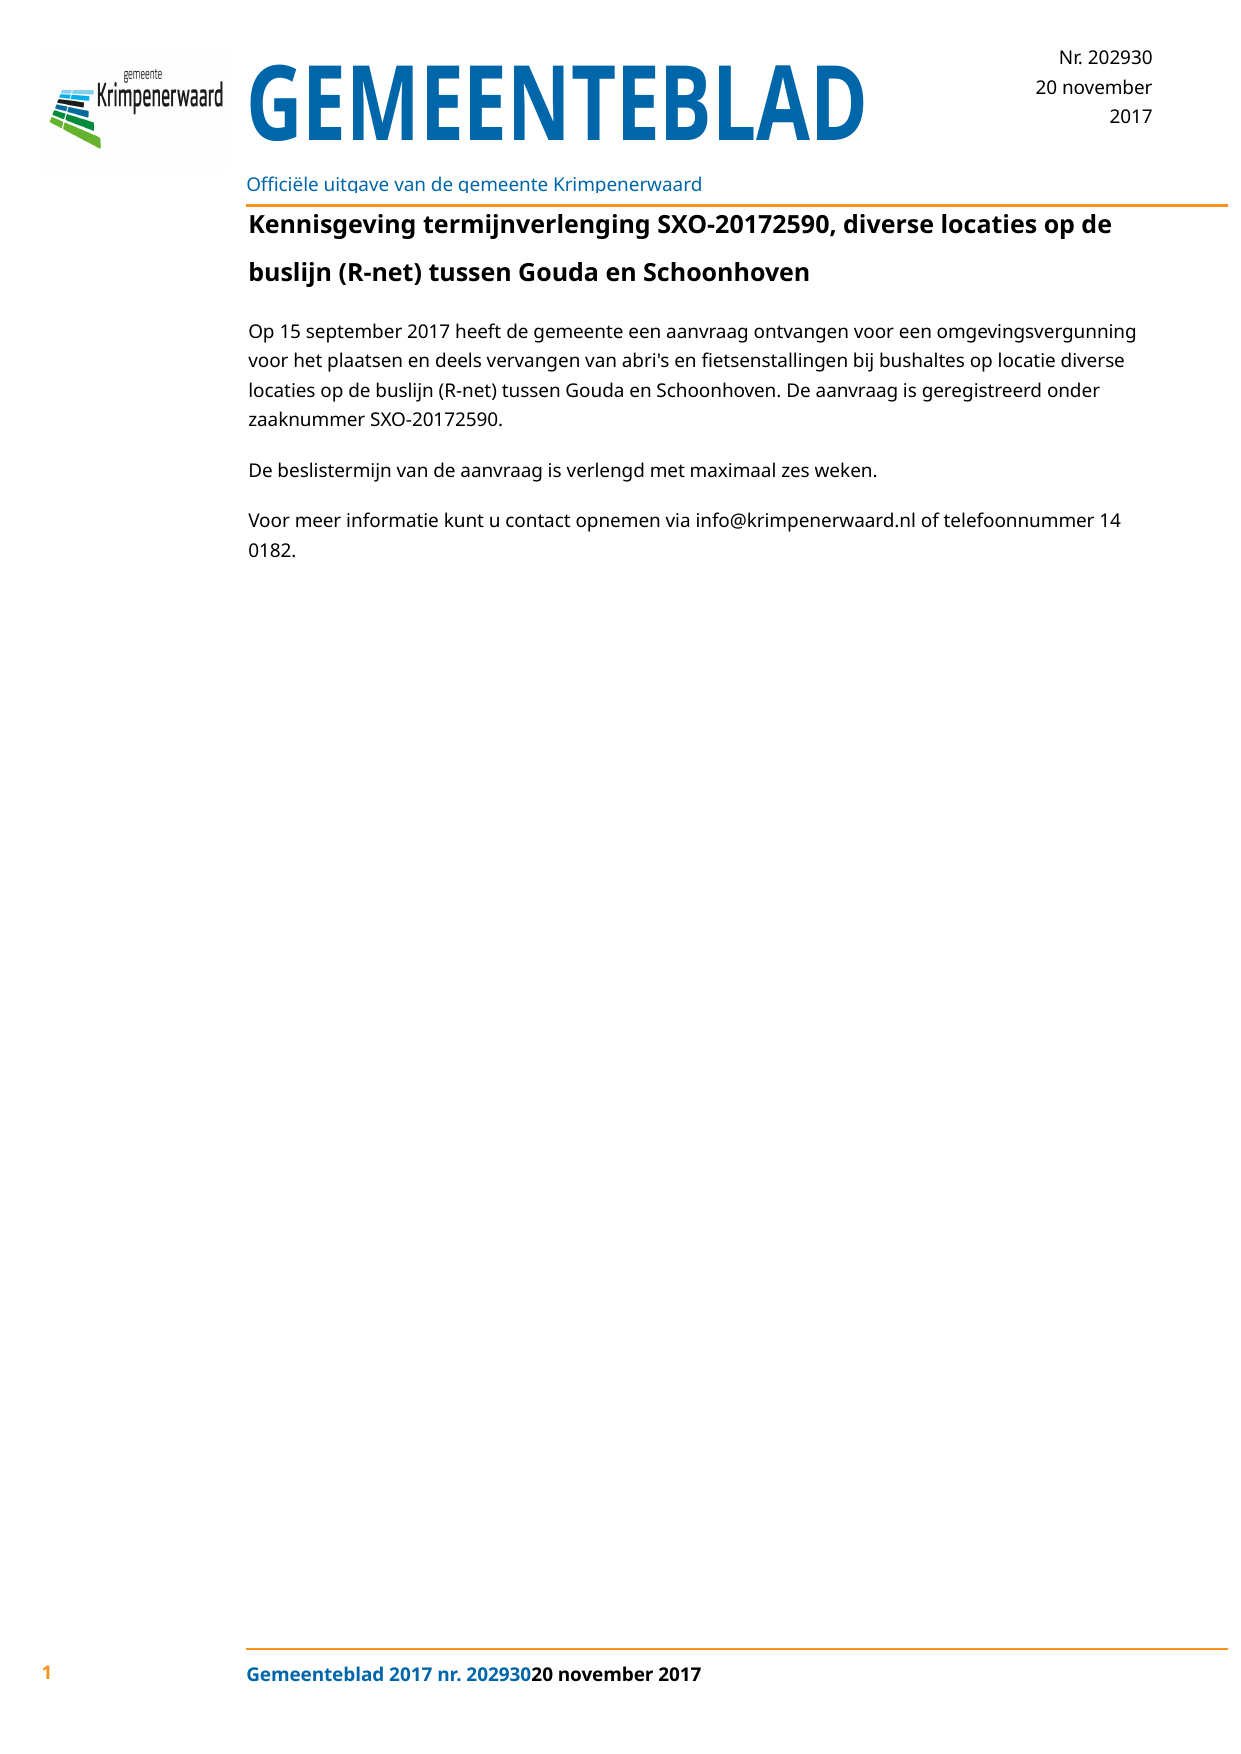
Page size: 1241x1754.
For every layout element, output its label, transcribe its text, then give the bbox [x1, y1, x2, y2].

text Voor meer informatie kunt u contact opnemen via info@krimpenerwaard.nl of telefoonnummer 14 0182. [248, 507, 1152, 563]
text Op 15 september 2017 heeft de gemeente een aanvraag ontvangen voor een omgevingsvergunning voor het plaatsen en deels vervangen van abri's en fietsenstallingen bij bushaltes op locatie diverse locaties op de buslijn (R-net) tussen Gouda en Schoonhoven. De aanvraag is geregistreerd onder zaaknummer SXO-20172590. [248, 318, 1152, 432]
text Kennisgeving termijnverlenging SXO-20172590, diverse locaties op de buslijn (R-net) tussen Gouda en Schoonhoven [248, 207, 1152, 288]
text De beslistermijn van de aanvraag is verlengd met maximaal zes weken. [248, 457, 1152, 483]
picture [41, 47, 231, 172]
